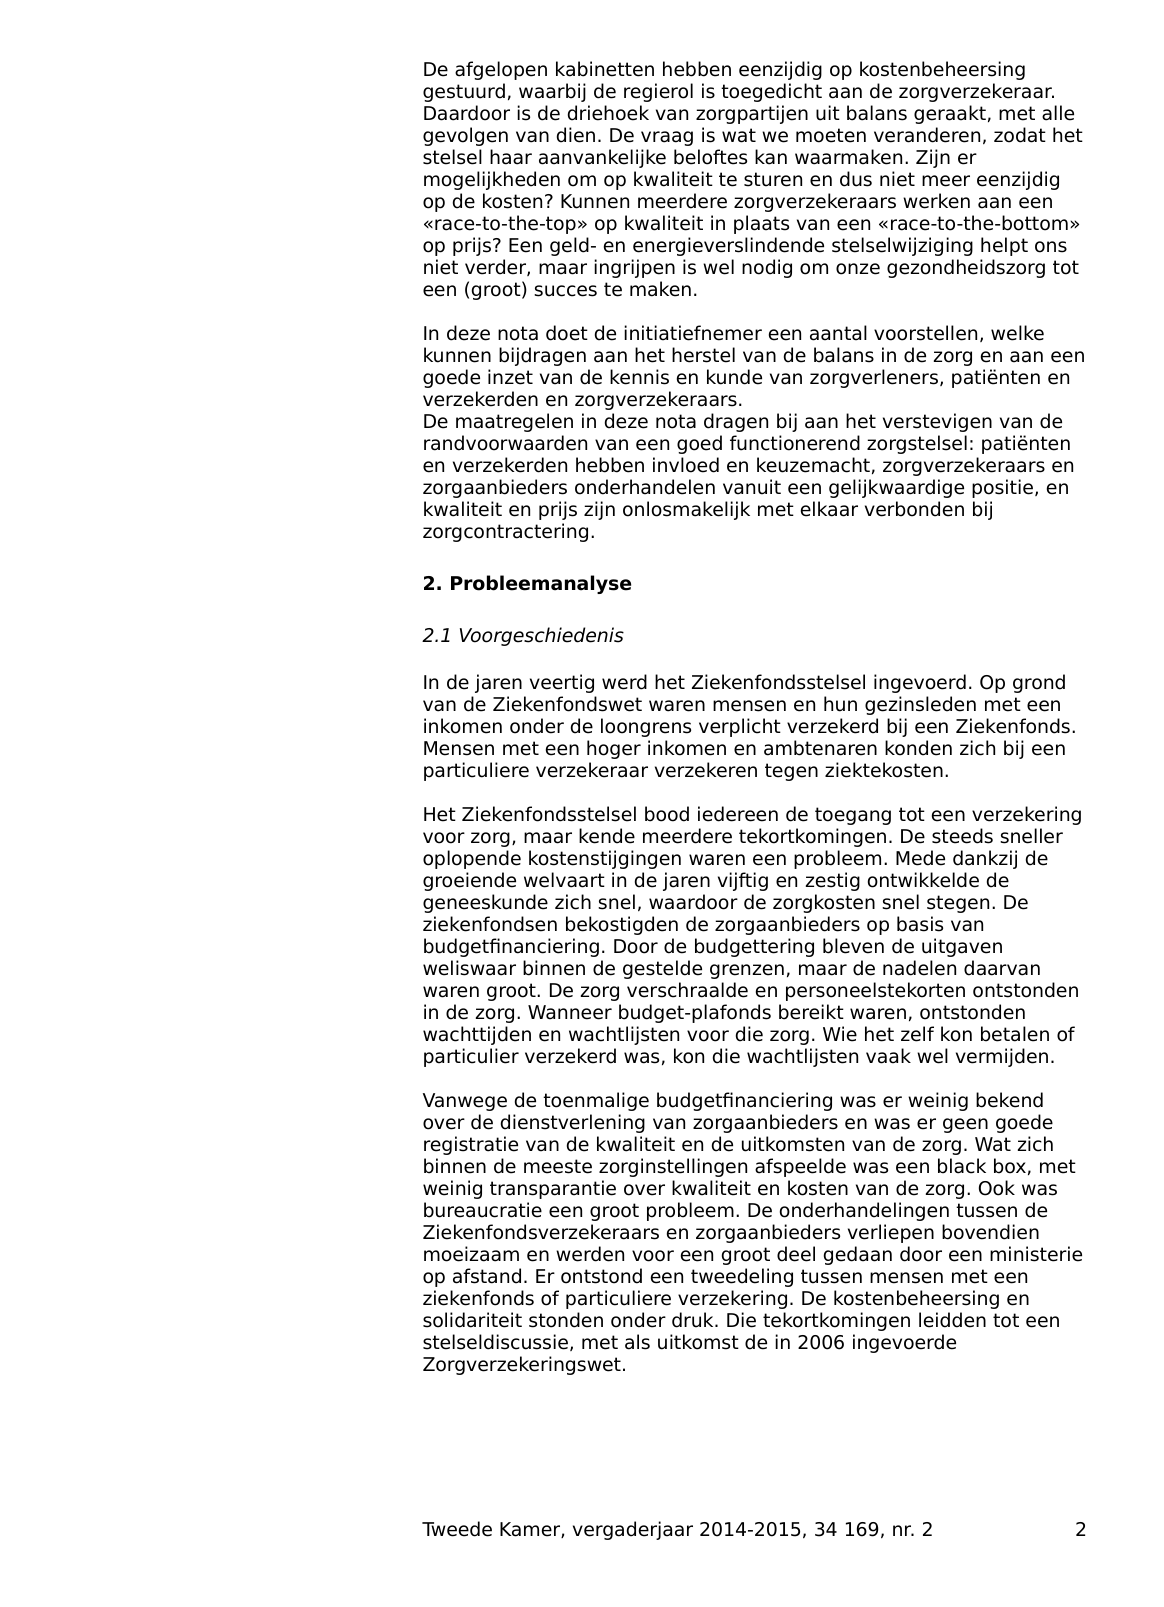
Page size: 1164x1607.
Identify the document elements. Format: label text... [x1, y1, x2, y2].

text De afgelopen kabinetten hebben eenzijdig op kostenbeheersing gestuurd, waarbij de regierol is toegedicht aan de zorgverzekeraar. Daardoor is de driehoek van zorgpartijen uit balans geraakt, met alle gevolgen van dien. De vraag is wat we moeten veranderen, zodat het stelsel haar aanvankelijke beloftes kan waarmaken. Zijn er mogelijkheden om op kwaliteit te sturen en dus niet meer eenzijdig op de kosten? Kunnen meerdere zorgverzekeraars werken aan een «race-to-the-top» op kwaliteit in plaats van een «race-to-the-bottom» op prijs? Een geld- en energieverslindende stelselwijziging helpt ons niet verder, maar ingrijpen is wel nodig om onze gezondheidszorg tot een (groot) succes te maken. [422, 59, 1087, 301]
text Het Ziekenfondsstelsel bood iedereen de toegang tot een verzekering voor zorg, maar kende meerdere tekortkomingen. De steeds sneller oplopende kostenstijgingen waren een probleem. Mede dankzij de groeiende welvaart in de jaren vijftig en zestig ontwikkelde de geneeskunde zich snel, waardoor de zorgkosten snel stegen. De ziekenfondsen bekostigden de zorgaanbieders op basis van budgetfinanciering. Door de budgettering bleven de uitgaven weliswaar binnen de gestelde grenzen, maar de nadelen daarvan waren groot. De zorg verschraalde en personeelstekorten ontstonden in de zorg. Wanneer budget-plafonds bereikt waren, ontstonden wachttijden en wachtlijsten voor die zorg. Wie het zelf kon betalen of particulier verzekerd was, kon die wachtlijsten vaak wel vermijden. [422, 804, 1087, 1068]
text In deze nota doet de initiatiefnemer een aantal voorstellen, welke kunnen bijdragen aan het herstel van de balans in de zorg en aan een goede inzet van de kennis en kunde van zorgverleners, patiënten en verzekerden en zorgverzekeraars. [422, 323, 1087, 411]
subtitle 2. Probleemanalyse [422, 573, 1087, 595]
text De maatregelen in deze nota dragen bij aan het verstevigen van de randvoorwaarden van een goed functionerend zorgstelsel: patiënten en verzekerden hebben invloed en keuzemacht, zorgverzekeraars en zorgaanbieders onderhandelen vanuit een gelijkwaardige positie, en kwaliteit en prijs zijn onlosmakelijk met elkaar verbonden bij zorgcontractering. [422, 411, 1087, 543]
text In de jaren veertig werd het Ziekenfondsstelsel ingevoerd. Op grond van de Ziekenfondswet waren mensen en hun gezinsleden met een inkomen onder de loongrens verplicht verzekerd bij een Ziekenfonds. Mensen met een hoger inkomen en ambtenaren konden zich bij een particuliere verzekeraar verzekeren tegen ziektekosten. [422, 672, 1087, 782]
subtitle 2.1 Voorgeschiedenis [422, 625, 1087, 647]
text Vanwege de toenmalige budgetfinanciering was er weinig bekend over de dienstverlening van zorgaanbieders en was er geen goede registratie van de kwaliteit en de uitkomsten van de zorg. Wat zich binnen de meeste zorginstellingen afspeelde was een black box, met weinig transparantie over kwaliteit en kosten van de zorg. Ook was bureaucratie een groot probleem. De onderhandelingen tussen de Ziekenfondsverzekeraars en zorgaanbieders verliepen bovendien moeizaam en werden voor een groot deel gedaan door een ministerie op afstand. Er ontstond een tweedeling tussen mensen met een ziekenfonds of particuliere verzekering. De kostenbeheersing en solidariteit stonden onder druk. Die tekortkomingen leidden tot een stelseldiscussie, met als uitkomst de in 2006 ingevoerde Zorgverzekeringswet. [422, 1090, 1087, 1376]
